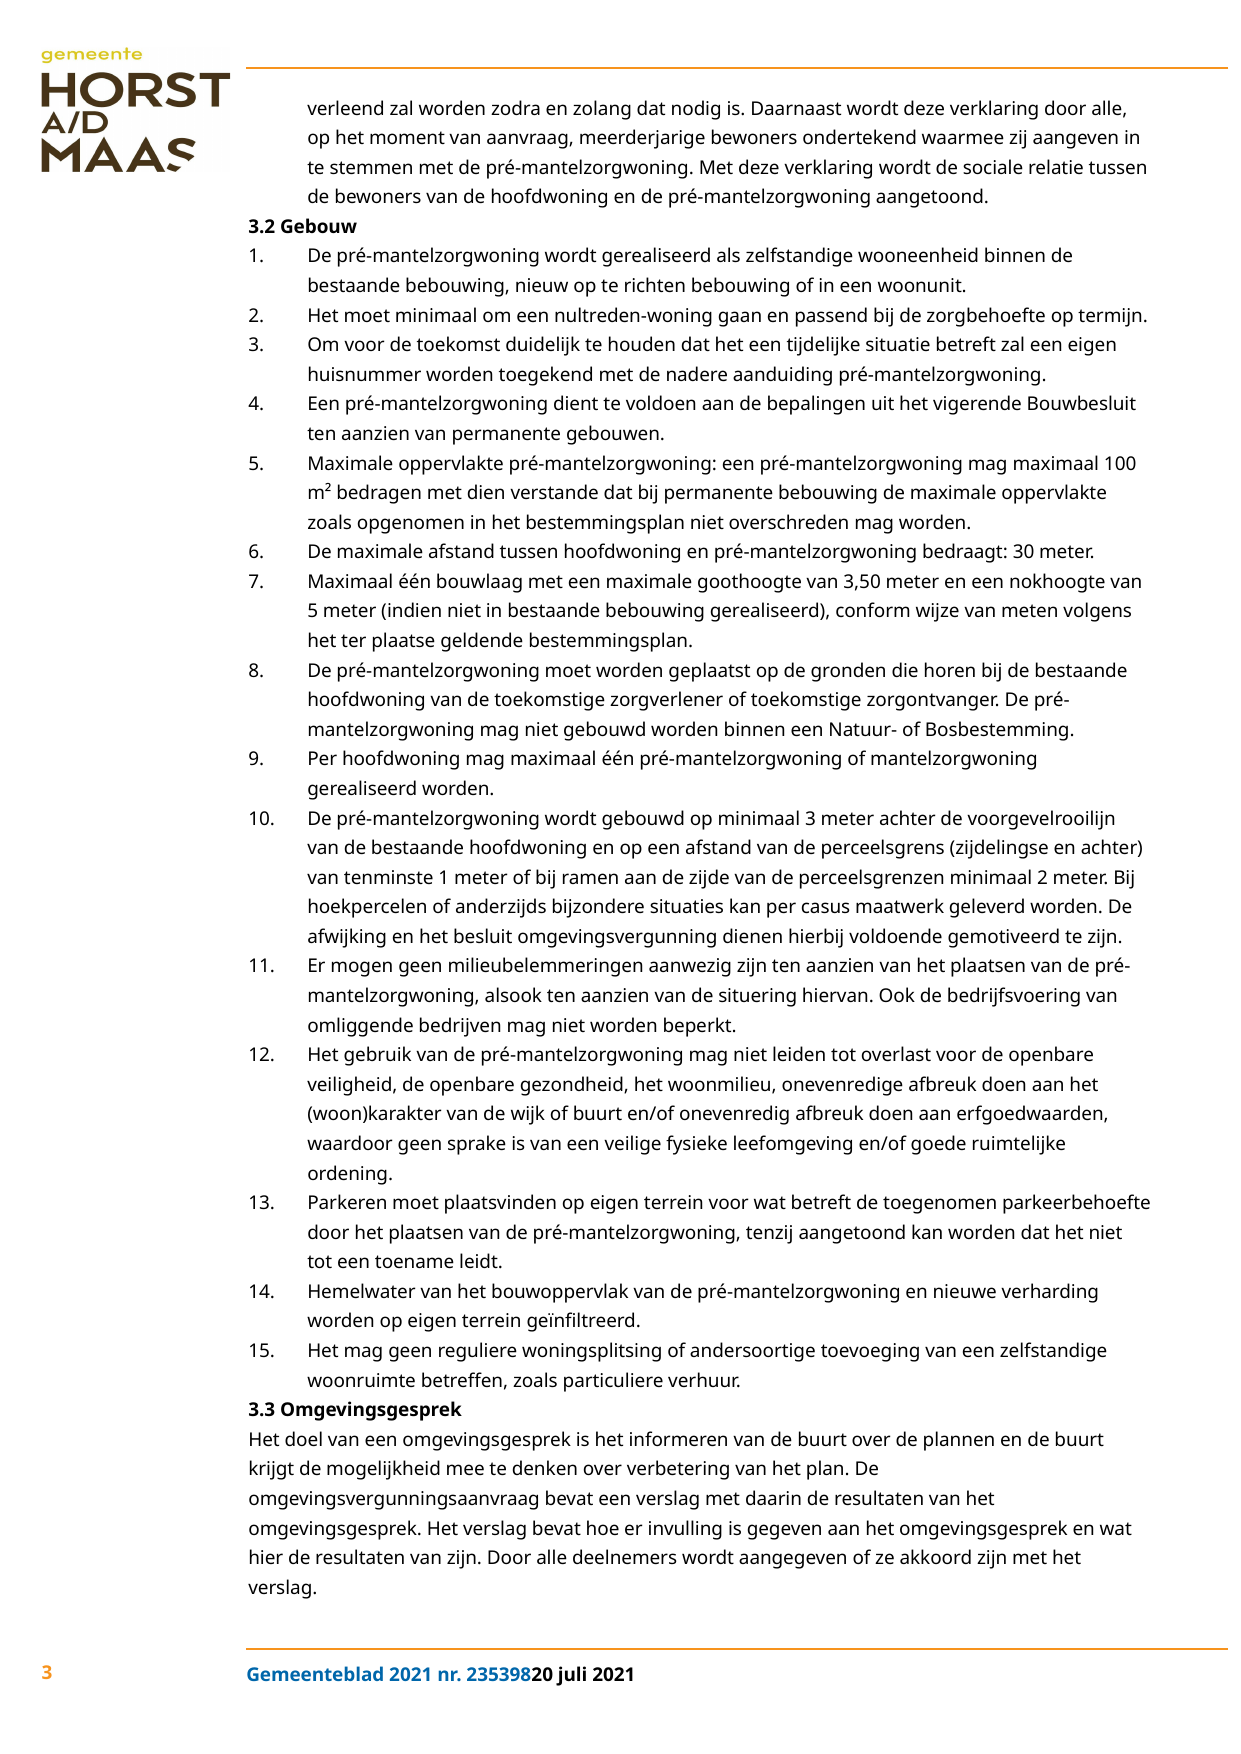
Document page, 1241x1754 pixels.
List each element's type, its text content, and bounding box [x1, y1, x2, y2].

list Er mogen geen milieubelemmeringen aanwezig zijn ten aanzien van het plaatsen van de pré-mantelzorgwoning, alsook ten aanzien van de situering hiervan. Ook de bedrijfsvoering van omliggende bedrijven mag niet worden beperkt. [248, 953, 1152, 1038]
list De pré-mantelzorgwoning wordt gebouwd op minimaal 3 meter achter de voorgevelrooilijn van de bestaande hoofdwoning en op een afstand van de perceelsgrens (zijdelingse en achter) van tenminste 1 meter of bij ramen aan de zijde van de perceelsgrenzen minimaal 2 meter. Bij hoekpercelen of anderzijds bijzondere situaties kan per casus maatwerk geleverd worden. De afwijking en het besluit omgevingsvergunning dienen hierbij voldoende gemotiveerd te zijn. [248, 805, 1152, 949]
list verleend zal worden zodra en zolang dat nodig is. Daarnaast wordt deze verklaring door alle, op het moment van aanvraag, meerderjarige bewoners ondertekend waarmee zij aangeven in te stemmen met de pré-mantelzorgwoning. Met deze verklaring wordt de sociale relatie tussen de bewoners van de hoofdwoning en de pré-mantelzorgwoning aangetoond. [248, 95, 1152, 209]
list Maximaal één bouwlaag met een maximale goothoogte van 3,50 meter en een nokhoogte van 5 meter (indien niet in bestaande bebouwing gerealiseerd), conform wijze van meten volgens het ter plaatse geldende bestemmingsplan. [248, 568, 1152, 653]
list Het mag geen reguliere woningsplitsing of andersoortige toevoeging van een zelfstandige woonruimte betreffen, zoals particuliere verhuur. [248, 1337, 1152, 1393]
list De maximale afstand tussen hoofdwoning en pré-mantelzorgwoning bedraagt: 30 meter. [248, 538, 1152, 564]
list Per hoofdwoning mag maximaal één pré-mantelzorgwoning of mantelzorgwoning gerealiseerd worden. [248, 746, 1152, 801]
list De pré-mantelzorgwoning wordt gerealiseerd als zelfstandige wooneenheid binnen de bestaande bebouwing, nieuw op te richten bebouwing of in een woonunit. [248, 243, 1152, 298]
list Het gebruik van de pré-mantelzorgwoning mag niet leiden tot overlast voor de openbare veiligheid, de openbare gezondheid, het woonmilieu, onevenredige afbreuk doen aan het (woon)karakter van de wijk of buurt en/of onevenredig afbreuk doen aan erfgoedwaarden, waardoor geen sprake is van een veilige fysieke leefomgeving en/of goede ruimtelijke ordening. [248, 1041, 1152, 1186]
list Het moet minimaal om een nultreden-woning gaan en passend bij de zorgbehoefte op termijn. [248, 302, 1152, 328]
list Maximale oppervlakte pré-mantelzorgwoning: een pré-mantelzorgwoning mag maximaal 100 m² bedragen met dien verstande dat bij permanente bebouwing de maximale oppervlakte zoals opgenomen in het bestemmingsplan niet overschreden mag worden. [248, 450, 1152, 535]
text 3.2 Gebouw [248, 213, 1152, 239]
list Parkeren moet plaatsvinden op eigen terrein voor wat betreft de toegenomen parkeerbehoefte door het plaatsen van de pré-mantelzorgwoning, tenzij aangetoond kan worden dat het niet tot een toename leidt. [248, 1189, 1152, 1274]
list Hemelwater van het bouwoppervlak van de pré-mantelzorgwoning en nieuwe verharding worden op eigen terrein geïnfiltreerd. [248, 1278, 1152, 1333]
list De pré-mantelzorgwoning moet worden geplaatst op de gronden die horen bij de bestaande hoofdwoning van de toekomstige zorgverlener of toekomstige zorgontvanger. De pré-mantelzorgwoning mag niet gebouwd worden binnen een Natuur- of Bosbestemming. [248, 657, 1152, 742]
text Het doel van een omgevingsgesprek is het informeren van de buurt over de plannen en de buurt krijgt de mogelijkheid mee te denken over verbetering van het plan. De omgevingsvergunningsaanvraag bevat een verslag met daarin de resultaten van het omgevingsgesprek. Het verslag bevat hoe er invulling is gegeven aan het omgevingsgesprek en wat hier de resultaten van zijn. Door alle deelnemers wordt aangegeven of ze akkoord zijn met het verslag. [248, 1426, 1152, 1600]
text 3.3 Omgevingsgesprek [248, 1396, 1152, 1422]
list Om voor de toekomst duidelijk te houden dat het een tijdelijke situatie betreft zal een eigen huisnummer worden toegekend met de nadere aanduiding pré-mantelzorgwoning. [248, 331, 1152, 387]
list Een pré-mantelzorgwoning dient te voldoen aan de bepalingen uit het vigerende Bouwbesluit ten aanzien van permanente gebouwen. [248, 391, 1152, 446]
picture [41, 47, 231, 172]
